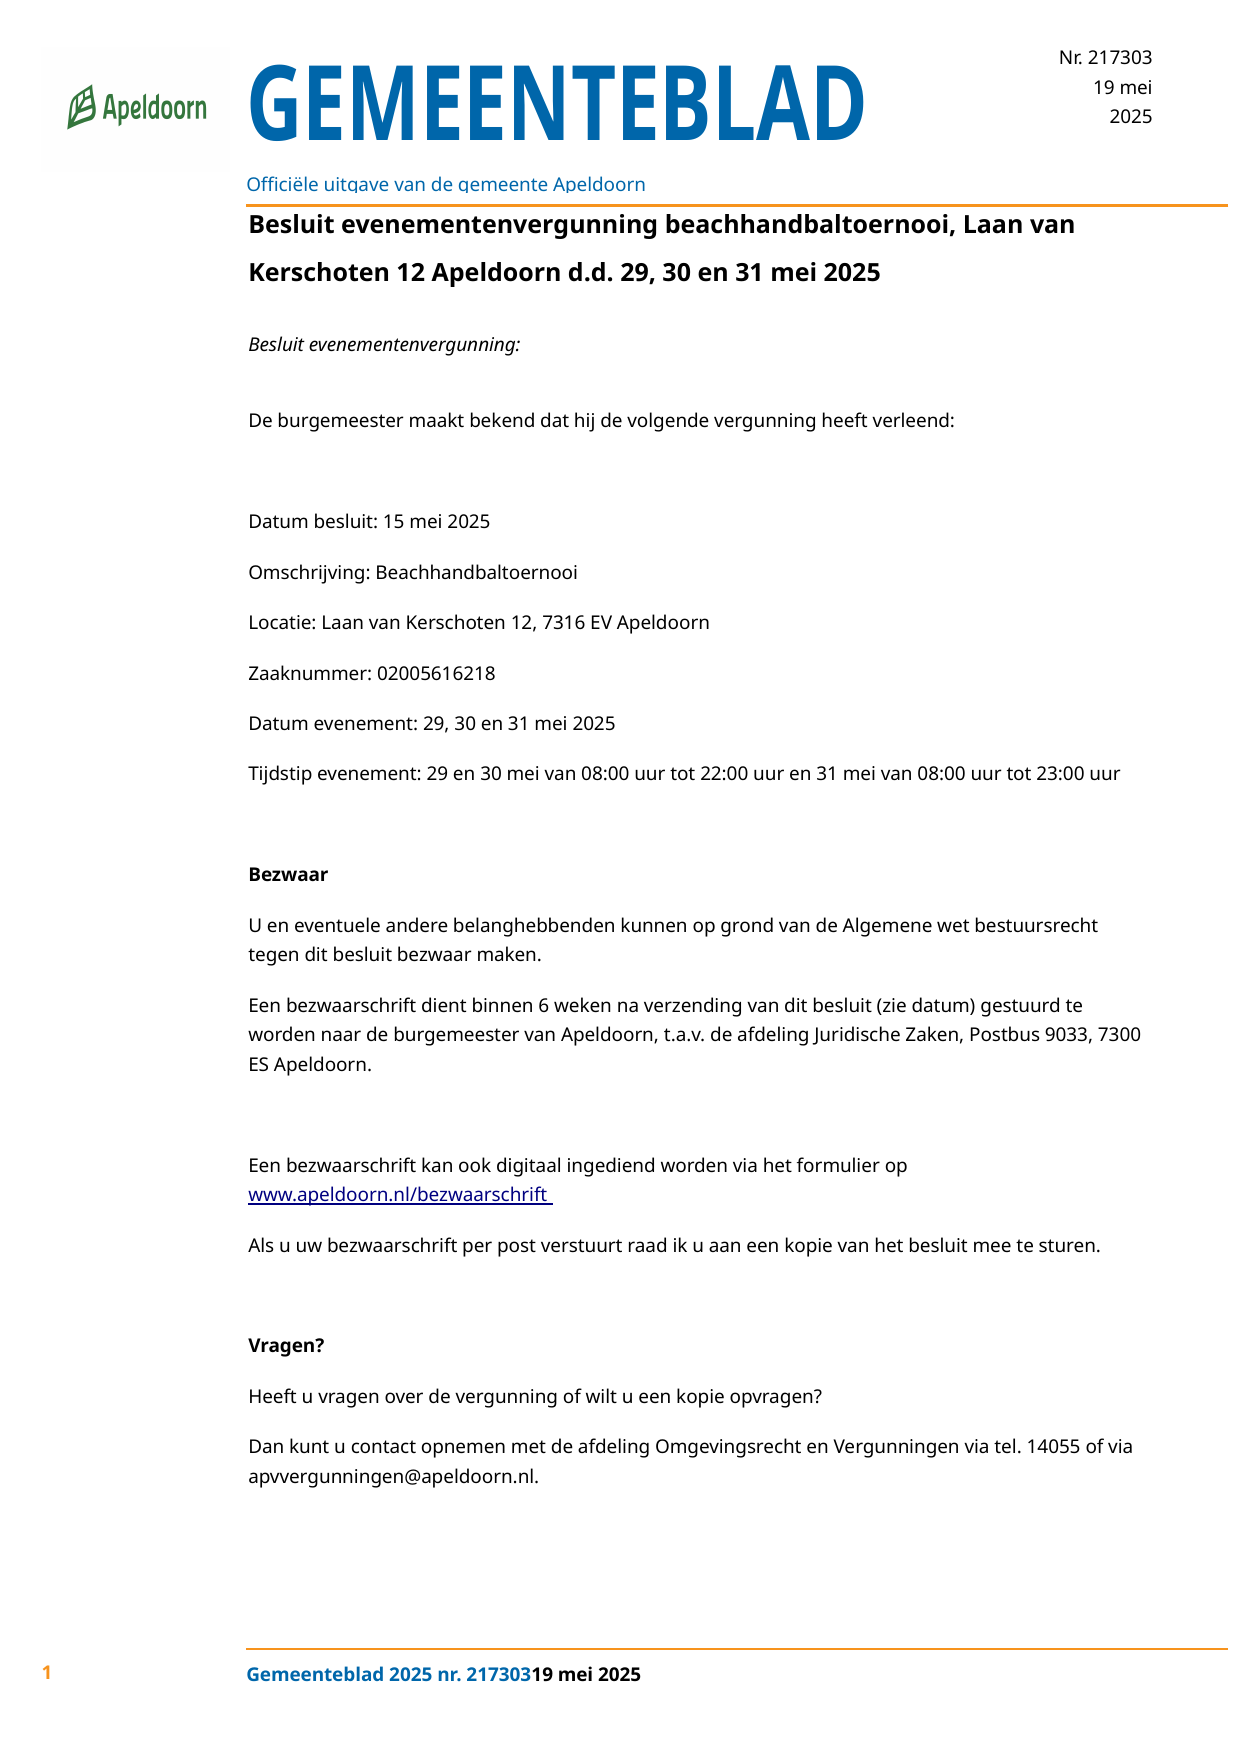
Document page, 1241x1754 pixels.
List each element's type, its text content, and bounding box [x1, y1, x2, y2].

text Tijdstip evenement: 29 en 30 mei van 08:00 uur tot 22:00 uur en 31 mei van 08:00 uur tot 23:00 uur [248, 761, 1152, 786]
picture [41, 47, 231, 172]
text Als u uw bezwaarschrift per post verstuurt raad ik u aan een kopie van het besluit mee te sturen. [248, 1232, 1152, 1257]
text De burgemeester maakt bekend dat hij de volgende vergunning heeft verleend: [248, 408, 1152, 433]
text Datum evenement: 29, 30 en 31 mei 2025 [248, 710, 1152, 736]
text Locatie: Laan van Kerschoten 12, 7316 EV Apeldoorn [248, 609, 1152, 635]
text Dan kunt u contact opnemen met de afdeling Omgevingsrecht en Vergunningen via tel. 14055 of via apvvergunningen@apeldoorn.nl. [248, 1433, 1152, 1489]
text Vragen? [248, 1333, 1152, 1358]
text Zaaknummer: 02005616218 [248, 660, 1152, 685]
text Een bezwaarschrift dient binnen 6 weken na verzending van dit besluit (zie datum) gestuurd te worden naar de burgemeester van Apeldoorn, t.a.v. de afdeling Juridische Zaken, Postbus 9033, 7300 ES Apeldoorn. [248, 992, 1152, 1077]
text Bezwaar [248, 861, 1152, 887]
text U en eventuele andere belanghebbenden kunnen op grond van de Algemene wet bestuursrecht tegen dit besluit bezwaar maken. [248, 912, 1152, 967]
text Omschrijving: Beachhandbaltoernooi [248, 559, 1152, 584]
text Datum besluit: 15 mei 2025 [248, 508, 1152, 534]
text Een bezwaarschrift kan ook digitaal ingediend worden via het formulier op www.apeldoorn.nl/bezwaarschrift [248, 1152, 1152, 1207]
text Besluit evenementenvergunning: [248, 331, 1152, 357]
text Besluit evenementenvergunning beachhandbaltoernooi, Laan van Kerschoten 12 Apeldoorn d.d. 29, 30 en 31 mei 2025 [248, 207, 1152, 288]
text Heeft u vragen over de vergunning of wilt u een kopie opvragen? [248, 1383, 1152, 1409]
